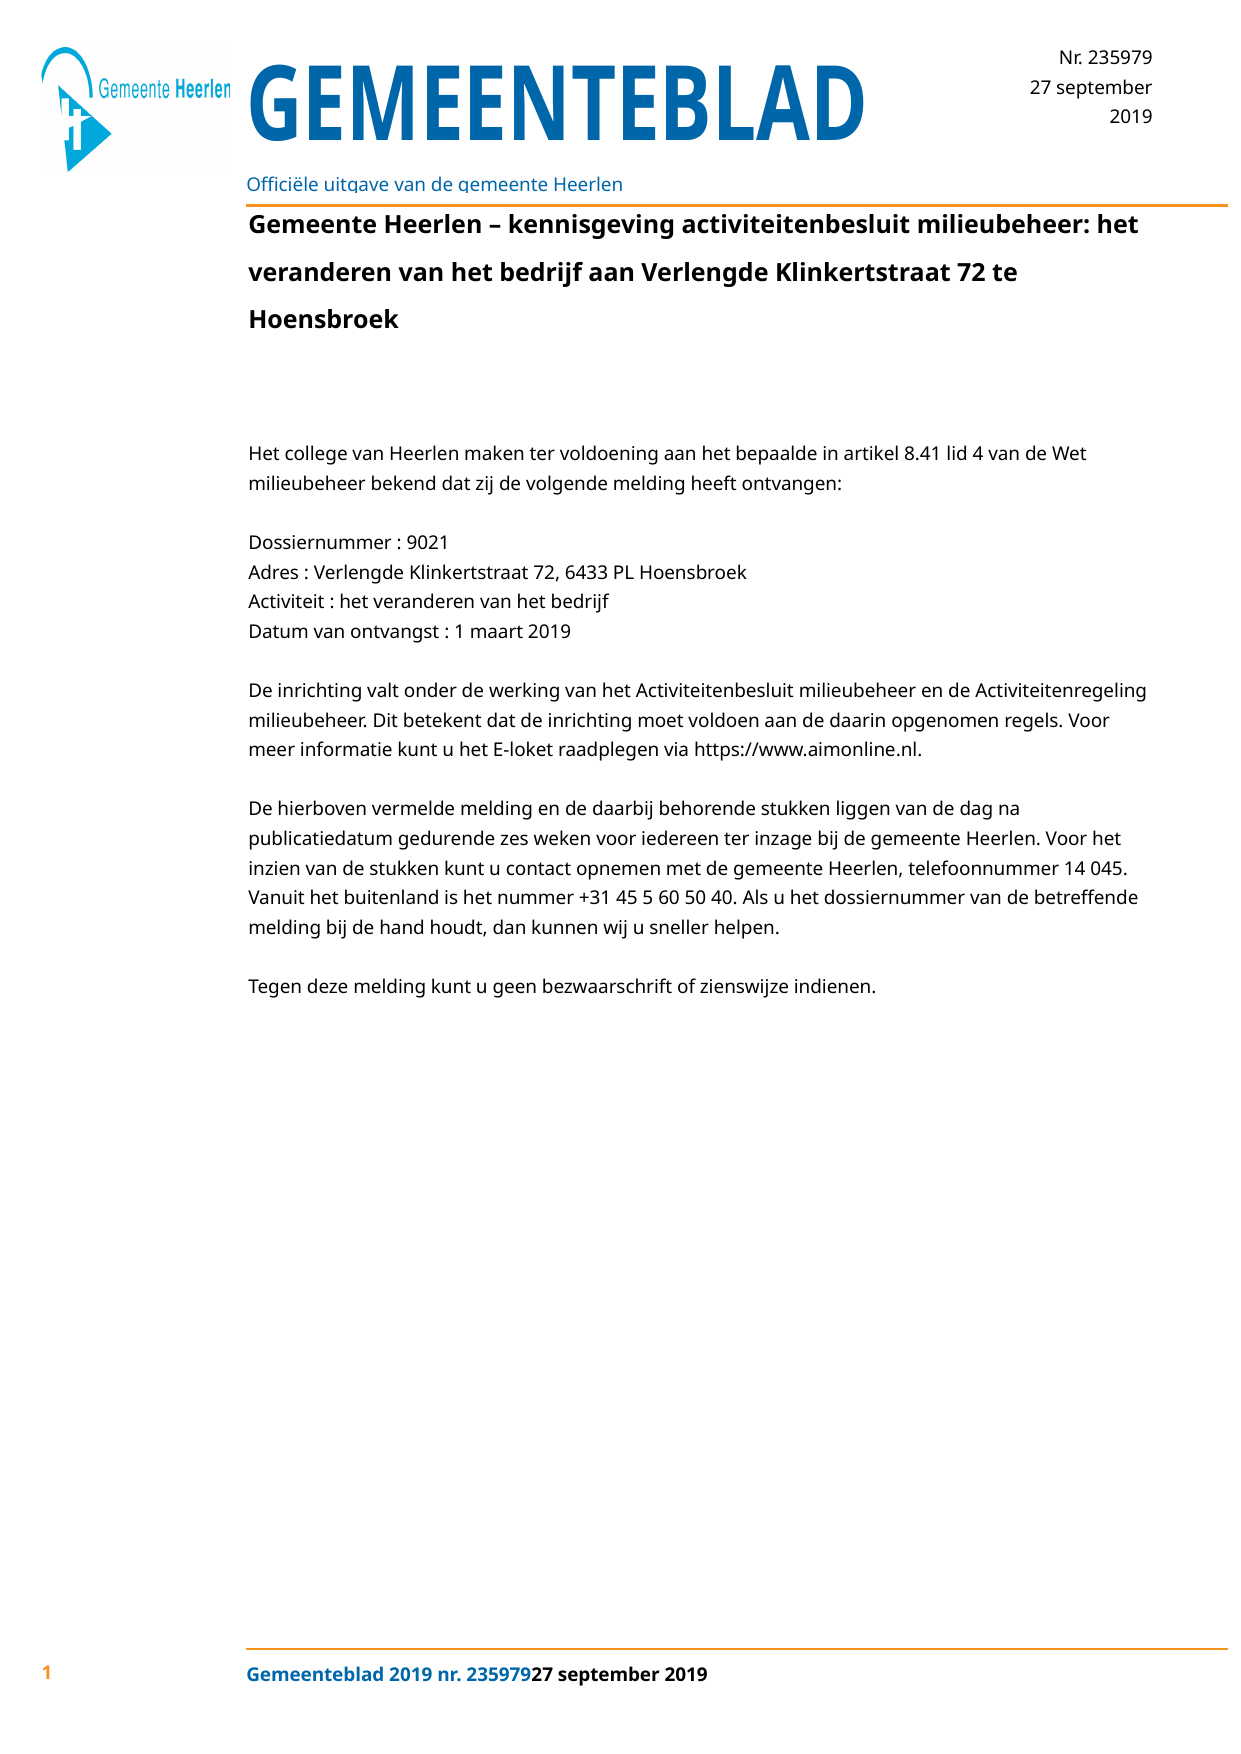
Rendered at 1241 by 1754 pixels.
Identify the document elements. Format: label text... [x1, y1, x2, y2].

text Gemeente Heerlen – kennisgeving activiteitenbesluit milieubeheer: het veranderen van het bedrijf aan Verlengde Klinkertstraat 72 te Hoensbroek [248, 207, 1152, 336]
text Datum van ontvangst : 1 maart 2019 [248, 618, 1152, 644]
picture [41, 47, 59, 70]
text De hierboven vermelde melding en de daarbij behorende stukken liggen van de dag na publicatiedatum gedurende zes weken voor iedereen ter inzage bij de gemeente Heerlen. Voor het inzien van de stukken kunt u contact opnemen met de gemeente Heerlen, telefoonnummer 14 045. Vanuit het buitenland is het nummer +31 45 5 60 50 40. Als u het dossiernummer van de betreffende melding bij de hand houdt, dan kunnen wij u sneller helpen. [248, 796, 1152, 939]
text Het college van Heerlen maken ter voldoening aan het bepaalde in artikel 8.41 lid 4 van de Wet milieubeheer bekend dat zij de volgende melding heeft ontvangen: [248, 441, 1152, 496]
text Tegen deze melding kunt u geen bezwaarschrift of zienswijze indienen. [248, 973, 1152, 999]
text Dossiernummer : 9021 [248, 529, 1152, 555]
text Activiteit : het veranderen van het bedrijf [248, 588, 1152, 614]
text De inrichting valt onder de werking van het Activiteitenbesluit milieubeheer en de Activiteitenregeling milieubeheer. Dit betekent dat de inrichting moet voldoen aan de daarin opgenomen regels. Voor meer informatie kunt u het E-loket raadplegen via https://www.aimonline.nl. [248, 677, 1152, 762]
text Adres : Verlengde Klinkertstraat 72, 6433 PL Hoensbroek [248, 559, 1152, 584]
picture [41, 47, 231, 172]
